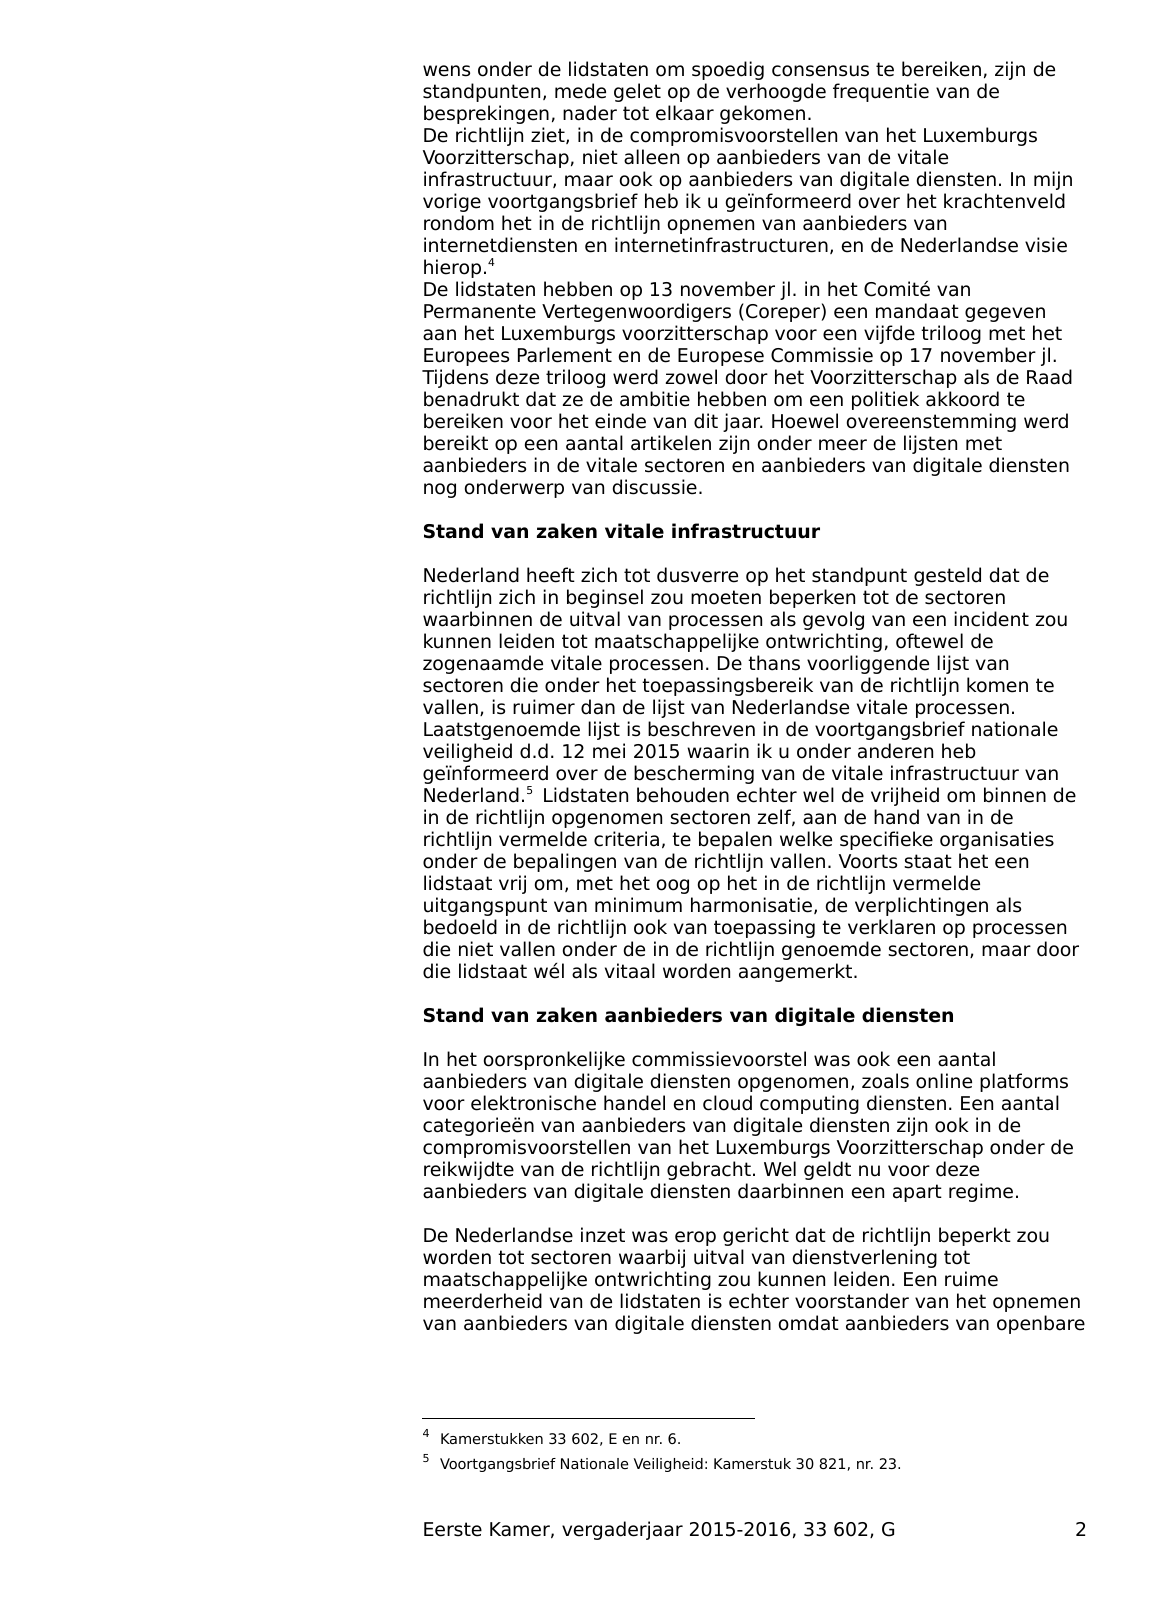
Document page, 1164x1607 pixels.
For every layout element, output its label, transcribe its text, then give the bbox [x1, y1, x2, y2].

text In het oorspronkelijke commissievoorstel was ook een aantal aanbieders van digitale diensten opgenomen, zoals online platforms voor elektronische handel en cloud computing diensten. Een aantal categorieën van aanbieders van digitale diensten zijn ook in de compromisvoorstellen van het Luxemburgs Voorzitterschap onder de reikwijdte van de richtlijn gebracht. Wel geldt nu voor deze aanbieders van digitale diensten daarbinnen een apart regime. [422, 1049, 1087, 1203]
text De Nederlandse inzet was erop gericht dat de richtlijn beperkt zou worden tot sectoren waarbij uitval van dienstverlening tot maatschappelijke ontwrichting zou kunnen leiden. Een ruime meerderheid van de lidstaten is echter voorstander van het opnemen van aanbieders van digitale diensten omdat aanbieders van openbare [422, 1225, 1087, 1335]
text wens onder de lidstaten om spoedig consensus te bereiken, zijn de standpunten, mede gelet op de verhoogde frequentie van de besprekingen, nader tot elkaar gekomen. [422, 59, 1087, 125]
subtitle Stand van zaken vitale infrastructuur [422, 521, 1087, 543]
text De lidstaten hebben op 13 november jl. in het Comité van Permanente Vertegenwoordigers (Coreper) een mandaat gegeven aan het Luxemburgs voorzitterschap voor een vijfde triloog met het Europees Parlement en de Europese Commissie op 17 november jl. Tijdens deze triloog werd zowel door het Voorzitterschap als de Raad benadrukt dat ze de ambitie hebben om een politiek akkoord te bereiken voor het einde van dit jaar. Hoewel overeenstemming werd bereikt op een aantal artikelen zijn onder meer de lijsten met aanbieders in de vitale sectoren en aanbieders van digitale diensten nog onderwerp van discussie. [422, 279, 1087, 499]
text Voortgangsbrief Nationale Veiligheid: Kamerstuk 30 821, nr. 23. [422, 1452, 1087, 1474]
text Kamerstukken 33 602, E en nr. 6. [422, 1427, 1087, 1449]
text Nederland heeft zich tot dusverre op het standpunt gesteld dat de richtlijn zich in beginsel zou moeten beperken tot de sectoren waarbinnen de uitval van processen als gevolg van een incident zou kunnen leiden tot maatschappelijke ontwrichting, oftewel de zogenaamde vitale processen. De thans voorliggende lijst van sectoren die onder het toepassingsbereik van de richtlijn komen te vallen, is ruimer dan de lijst van Nederlandse vitale processen. Laatstgenoemde lijst is beschreven in de voortgangsbrief nationale veiligheid d.d. 12 mei 2015 waarin ik u onder anderen heb geïnformeerd over de bescherming van de vitale infrastructuur van Nederland. Lidstaten behouden echter wel de vrijheid om binnen de in de richtlijn opgenomen sectoren zelf, aan de hand van in de richtlijn vermelde criteria, te bepalen welke specifieke organisaties onder de bepalingen van de richtlijn vallen. Voorts staat het een lidstaat vrij om, met het oog op het in de richtlijn vermelde uitgangspunt van minimum harmonisatie, de verplichtingen als bedoeld in de richtlijn ook van toepassing te verklaren op processen die niet vallen onder de in de richtlijn genoemde sectoren, maar door die lidstaat wél als vitaal worden aangemerkt. [422, 565, 1087, 983]
text De richtlijn ziet, in de compromisvoorstellen van het Luxemburgs Voorzitterschap, niet alleen op aanbieders van de vitale infrastructuur, maar ook op aanbieders van digitale diensten. In mijn vorige voortgangsbrief heb ik u geïnformeerd over het krachtenveld rondom het in de richtlijn opnemen van aanbieders van internetdiensten en internetinfrastructuren, en de Nederlandse visie hierop. [422, 125, 1087, 279]
subtitle Stand van zaken aanbieders van digitale diensten [422, 1005, 1087, 1027]
